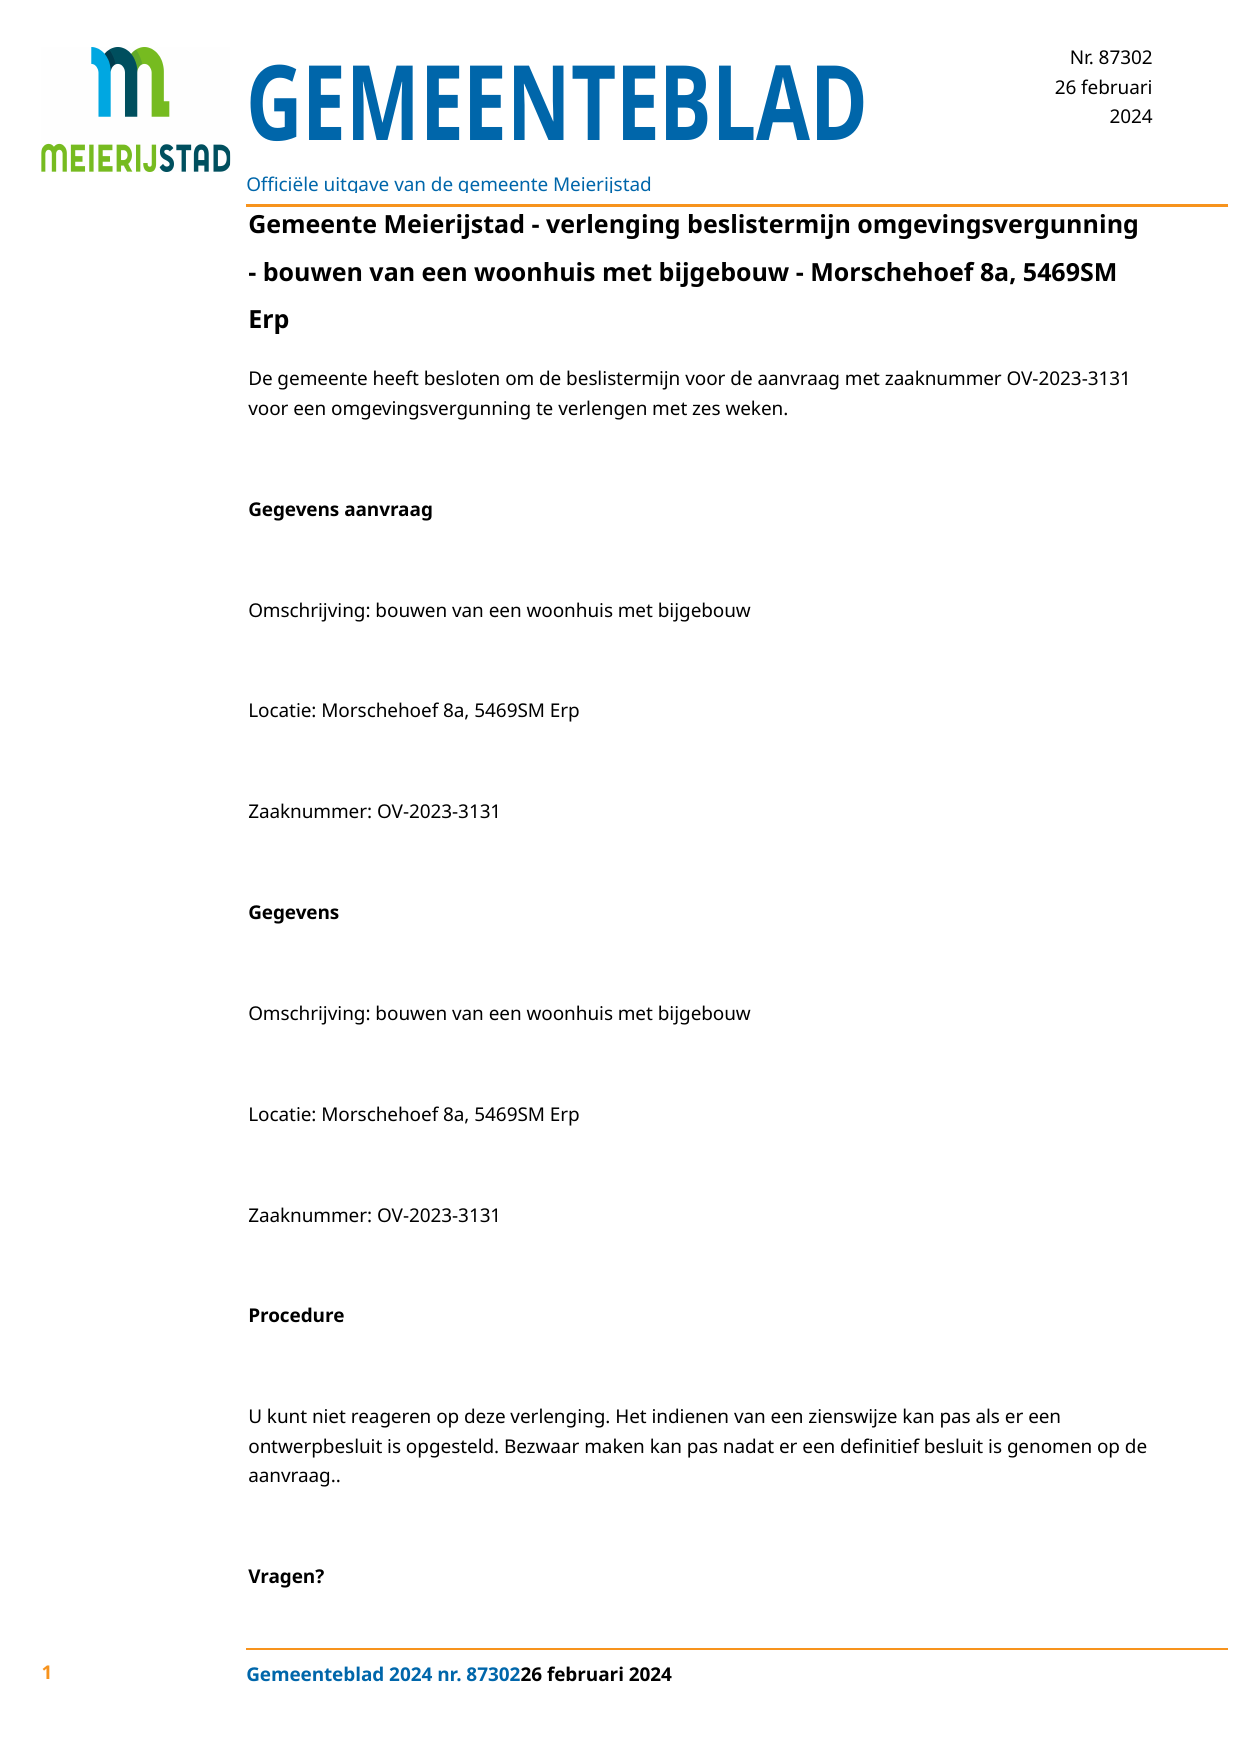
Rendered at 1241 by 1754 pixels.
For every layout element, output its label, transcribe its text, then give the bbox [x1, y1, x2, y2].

text Gemeente Meierijstad - verlenging beslistermijn omgevingsvergunning - bouwen van een woonhuis met bijgebouw - Morschehoef 8a, 5469SM Erp [248, 207, 1152, 336]
text Procedure [248, 1303, 1152, 1328]
text Zaaknummer: OV-2023-3131 [248, 798, 1152, 824]
text Omschrijving: bouwen van een woonhuis met bijgebouw [248, 1000, 1152, 1026]
text Vragen? [248, 1563, 1152, 1589]
text U kunt niet reageren op deze verlenging. Het indienen van een zienswijze kan pas als er een ontwerpbesluit is opgesteld. Bezwaar maken kan pas nadat er een definitief besluit is genomen op de aanvraag.. [248, 1403, 1152, 1488]
text Gegevens [248, 899, 1152, 925]
text Gegevens aanvraag [248, 496, 1152, 522]
text Locatie: Morschehoef 8a, 5469SM Erp [248, 1101, 1152, 1127]
picture [41, 47, 231, 172]
text De gemeente heeft besloten om de beslistermijn voor de aanvraag met zaaknummer OV-2023-3131 voor een omgevingsvergunning te verlengen met zes weken. [248, 366, 1152, 421]
text Omschrijving: bouwen van een woonhuis met bijgebouw [248, 597, 1152, 622]
text Zaaknummer: OV-2023-3131 [248, 1202, 1152, 1227]
text Locatie: Morschehoef 8a, 5469SM Erp [248, 698, 1152, 723]
